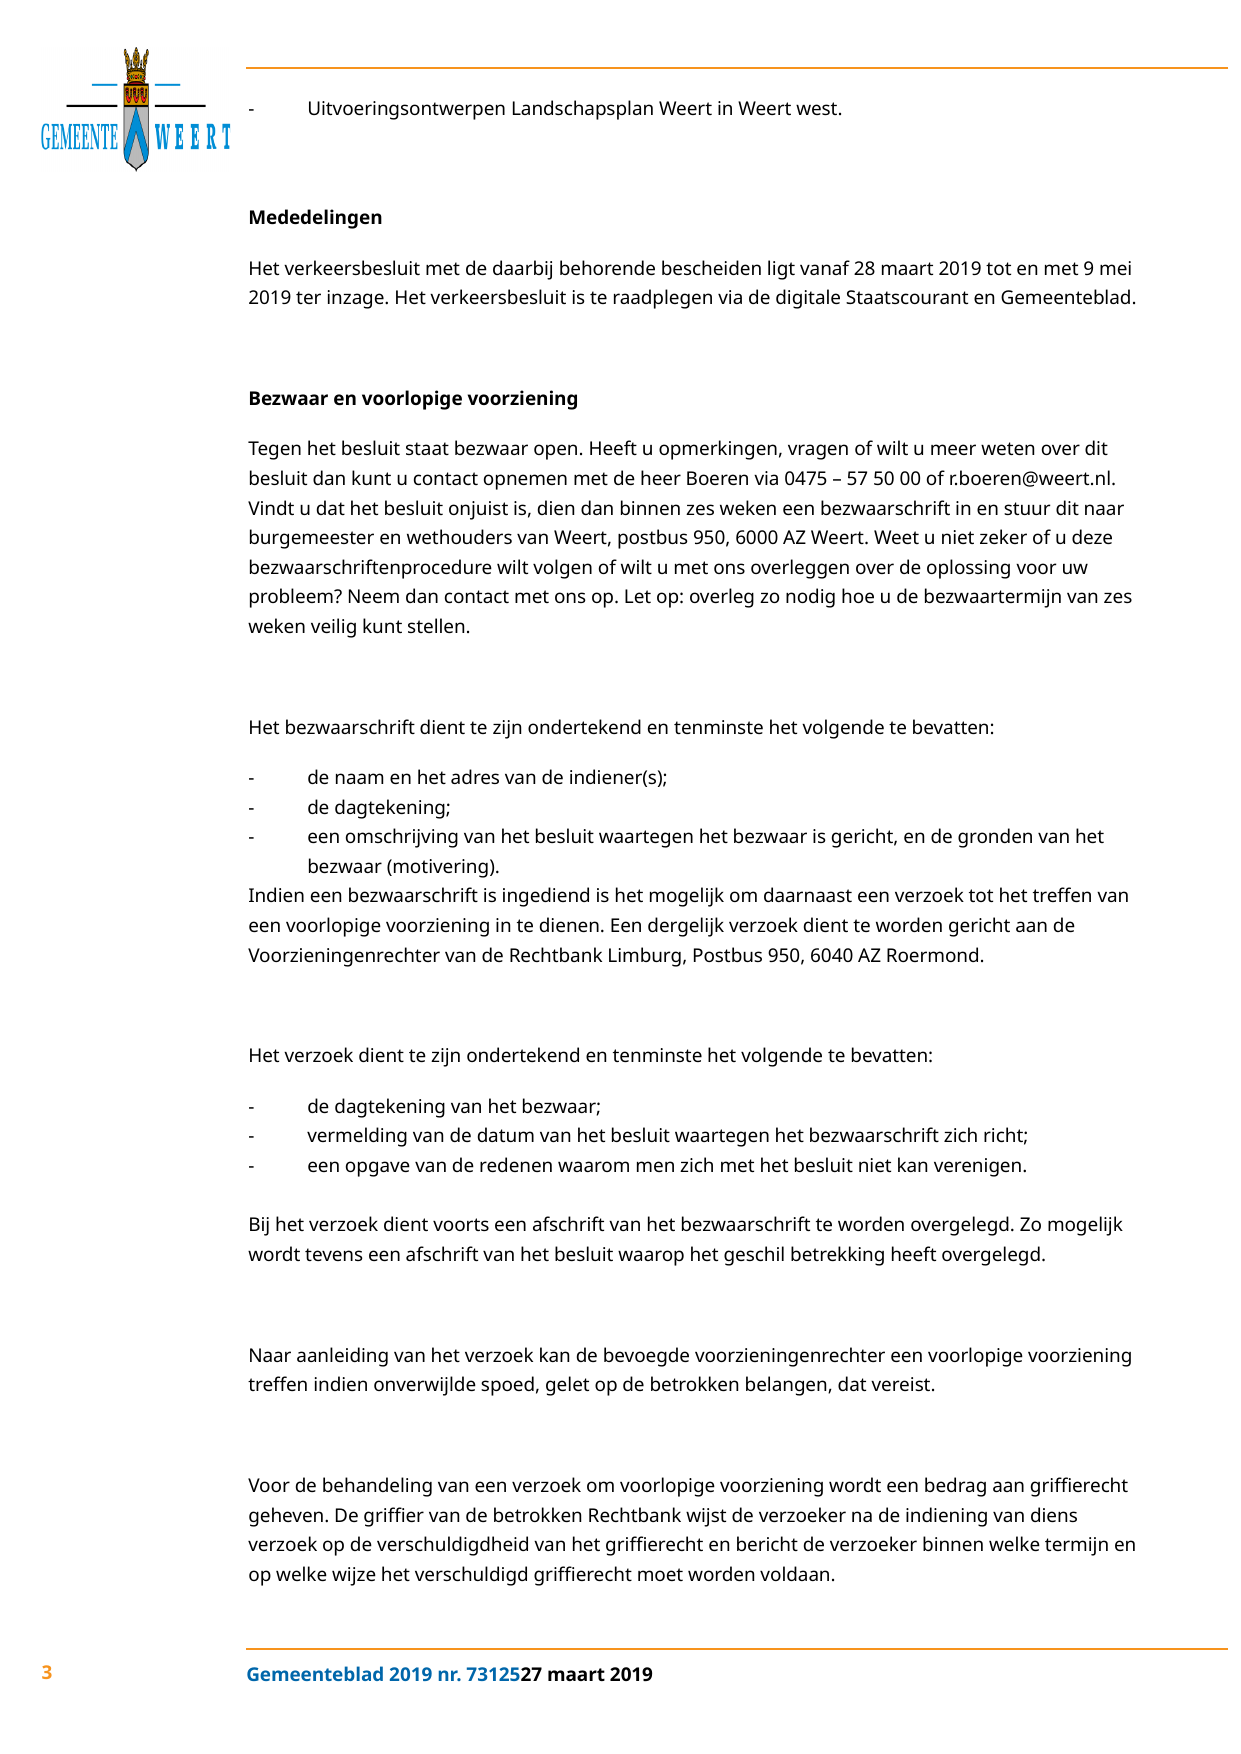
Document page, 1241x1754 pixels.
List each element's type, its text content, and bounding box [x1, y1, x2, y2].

list een omschrijving van het besluit waartegen het bezwaar is gericht, en de gronden van het bezwaar (motivering). [248, 823, 1152, 879]
list de dagtekening; [248, 794, 1152, 820]
text Tegen het besluit staat bezwaar open. Heeft u opmerkingen, vragen of wilt u meer weten over dit besluit dan kunt u contact opnemen met de heer Boeren via 0475 – 57 50 00 of r.boeren@weert.nl. Vindt u dat het besluit onjuist is, dien dan binnen zes weken een bezwaarschrift in en stuur dit naar burgemeester en wethouders van Weert, postbus 950, 6000 AZ Weert. Weet u niet zeker of u deze bezwaarschriftenprocedure wilt volgen of wilt u met ons overleggen over de oplossing voor uw probleem? Neem dan contact met ons op. Let op: overleg zo nodig hoe u de bezwaartermijn van zes weken veilig kunt stellen. [248, 436, 1152, 639]
text Naar aanleiding van het verzoek kan de bevoegde voorzieningenrechter een voorlopige voorziening treffen indien onverwijlde spoed, gelet op de betrokken belangen, dat vereist. [248, 1342, 1152, 1397]
text Het bezwaarschrift dient te zijn ondertekend en tenminste het volgende te bevatten: [248, 714, 1152, 740]
text Bij het verzoek dient voorts een afschrift van het bezwaarschrift te worden overgelegd. Zo mogelijk wordt tevens een afschrift van het besluit waarop het geschil betrekking heeft overgelegd. [248, 1211, 1152, 1267]
list de naam en het adres van de indiener(s); [248, 764, 1152, 790]
list de dagtekening van het bezwaar; [248, 1093, 1152, 1119]
list Uitvoeringsontwerpen Landschapsplan Weert in Weert west. [248, 95, 1152, 121]
text Mededelingen [248, 204, 1152, 230]
text Indien een bezwaarschrift is ingediend is het mogelijk om daarnaast een verzoek tot het treffen van een voorlopige voorziening in te dienen. Een dergelijk verzoek dient te worden gericht aan de Voorzieningenrechter van de Rechtbank Limburg, Postbus 950, 6040 AZ Roermond. [248, 883, 1152, 968]
text Het verkeersbesluit met de daarbij behorende bescheiden ligt vanaf 28 maart 2019 tot en met 9 mei 2019 ter inzage. Het verkeersbesluit is te raadplegen via de digitale Staatscourant en Gemeenteblad. [248, 255, 1152, 310]
list een opgave van de redenen waarom men zich met het besluit niet kan verenigen. [248, 1152, 1152, 1178]
list vermelding van de datum van het besluit waartegen het bezwaarschrift zich richt; [248, 1123, 1152, 1148]
text Voor de behandeling van een verzoek om voorlopige voorziening wordt een bedrag aan griffierecht geheven. De griffier van de betrokken Rechtbank wijst de verzoeker na de indiening van diens verzoek op de verschuldigdheid van het griffierecht en bericht de verzoeker binnen welke termijn en op welke wijze het verschuldigd griffierecht moet worden voldaan. [248, 1472, 1152, 1587]
text Het verzoek dient te zijn ondertekend en tenminste het volgende te bevatten: [248, 1043, 1152, 1068]
picture [41, 47, 231, 172]
text Bezwaar en voorlopige voorziening [248, 385, 1152, 411]
